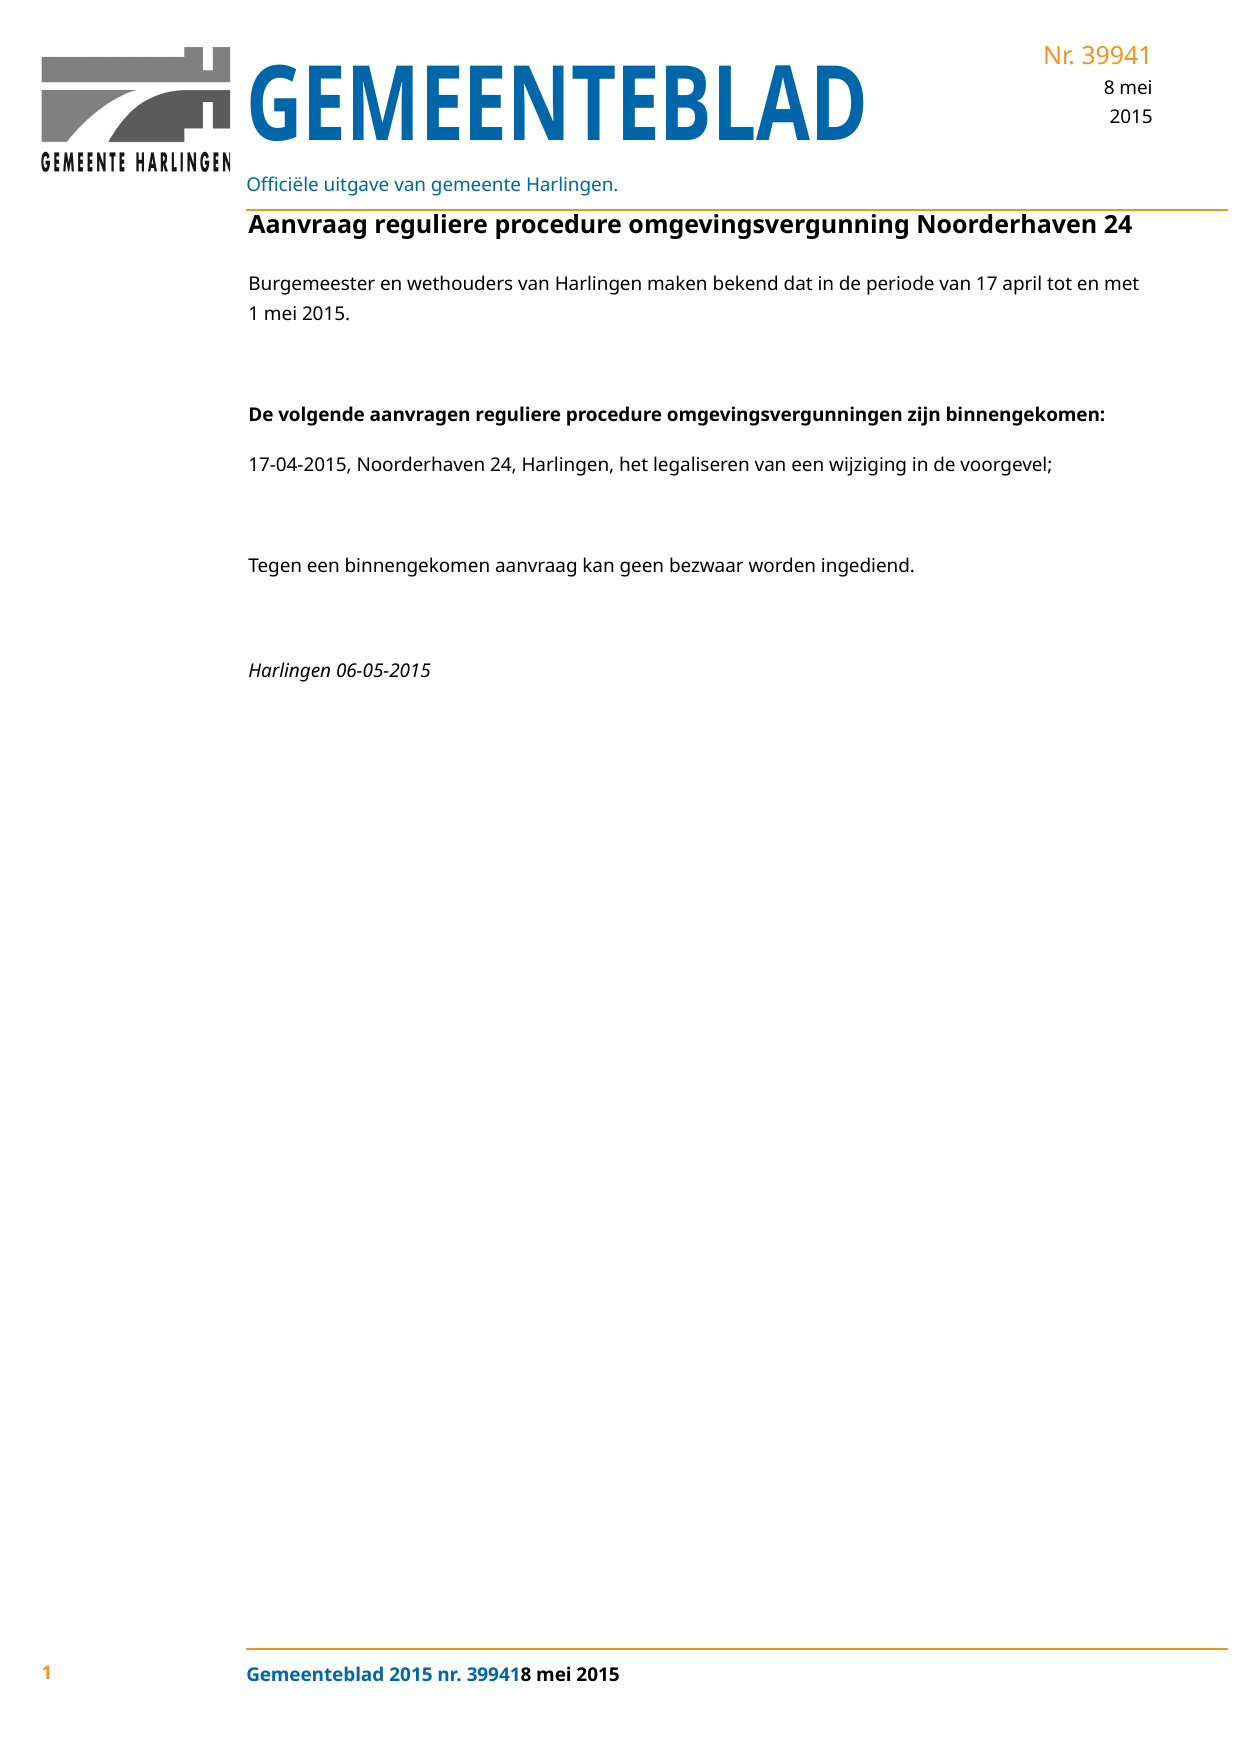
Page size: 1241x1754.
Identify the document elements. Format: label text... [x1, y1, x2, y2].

text De volgende aanvragen reguliere procedure omgevingsvergunningen zijn binnengekomen: [248, 401, 1152, 426]
picture [41, 47, 231, 172]
text Tegen een binnengekomen aanvraag kan geen bezwaar worden ingediend. [248, 552, 1152, 578]
text Burgemeester en wethouders van Harlingen maken bekend dat in de periode van 17 april tot en met 1 mei 2015. [248, 270, 1152, 326]
text Aanvraag reguliere procedure omgevingsvergunning Noorderhaven 24 [248, 211, 1152, 241]
text 17-04-2015, Noorderhaven 24, Harlingen, het legaliseren van een wijziging in de voorgevel; [248, 451, 1152, 477]
text Harlingen 06-05-2015 [248, 658, 1152, 683]
